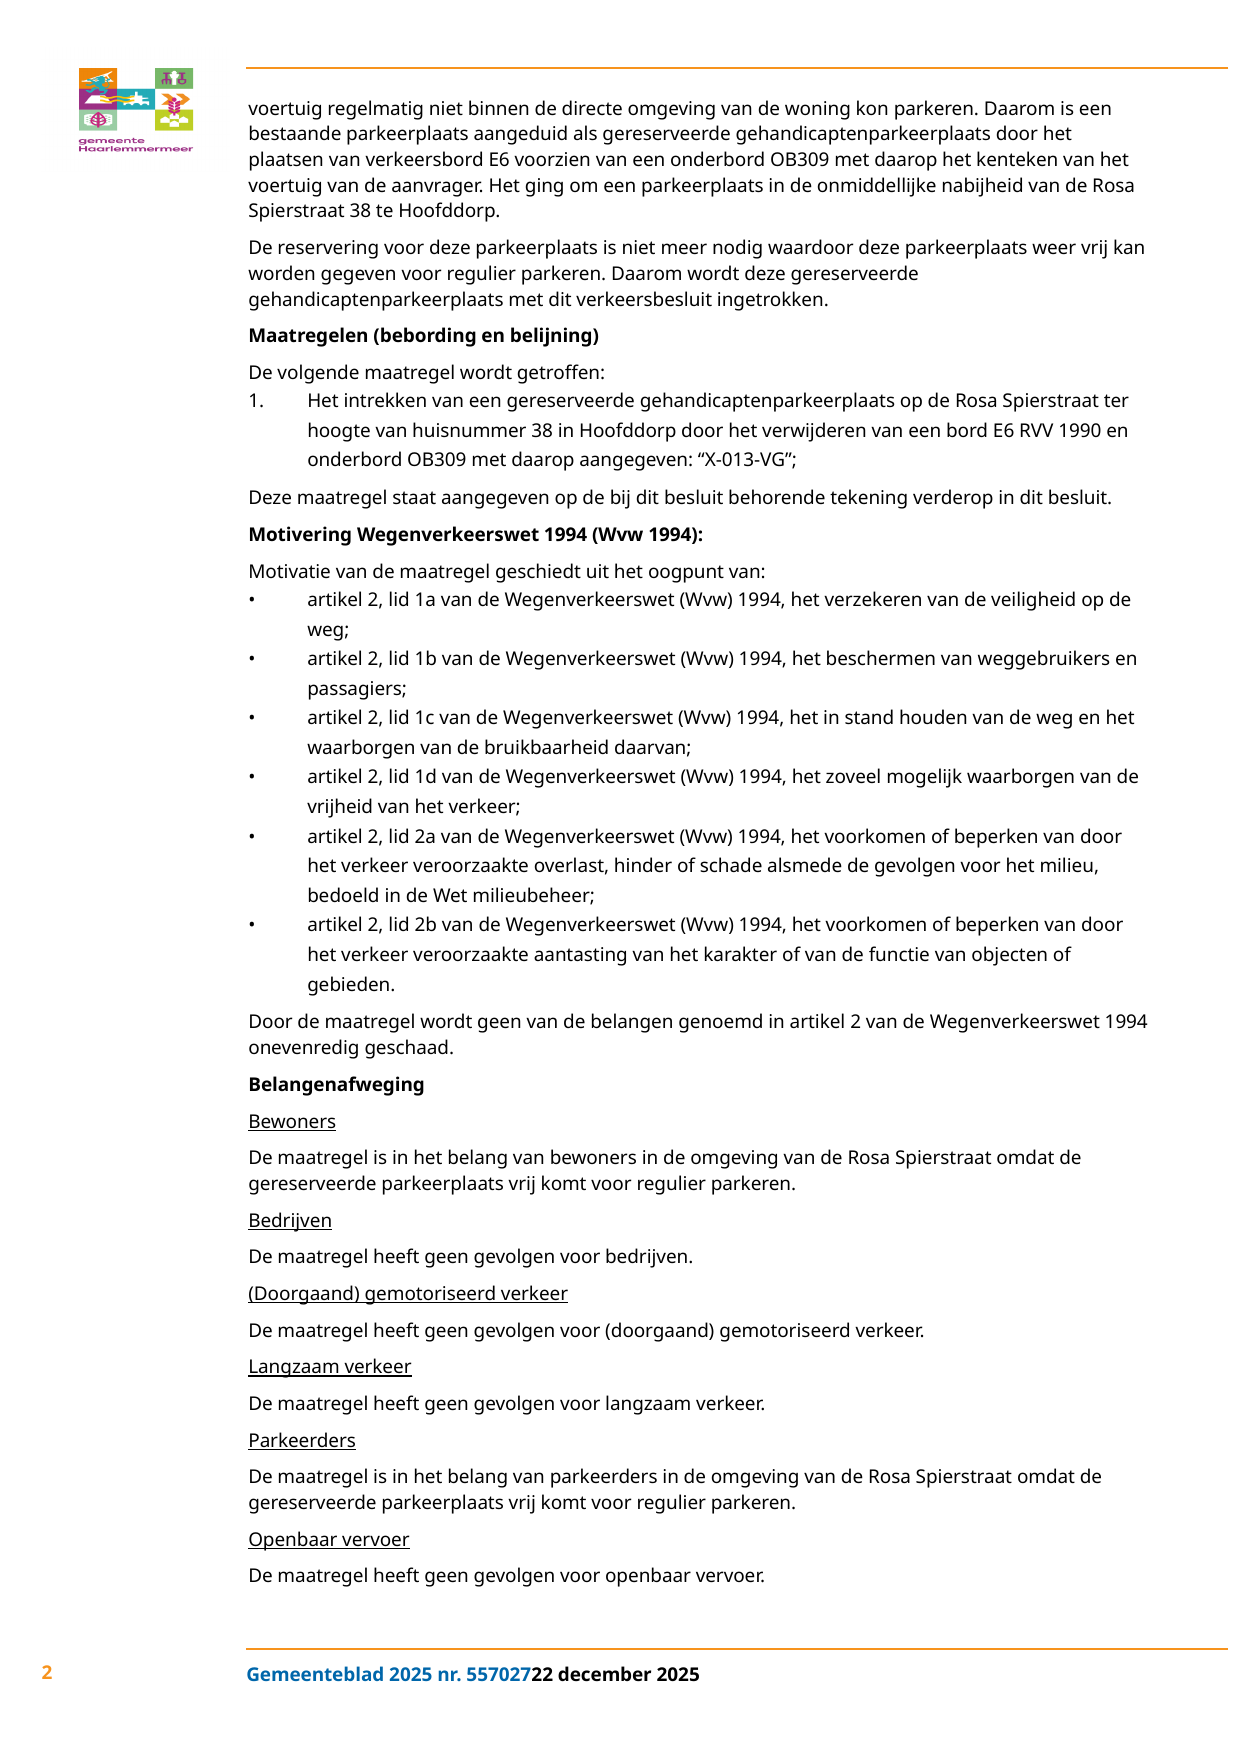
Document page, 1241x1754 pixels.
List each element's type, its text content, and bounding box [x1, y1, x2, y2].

text Parkeerders [248, 1427, 1152, 1453]
text Belangenafweging [248, 1071, 1152, 1097]
text Maatregelen (bebording en belijning) [248, 322, 1152, 348]
text Deze maatregel staat aangegeven op de bij dit besluit behorende tekening verderop in dit besluit. [248, 484, 1152, 510]
text (Doorgaand) gemotoriseerd verkeer [248, 1280, 1152, 1306]
list artikel 2, lid 1a van de Wegenverkeerswet (Wvw) 1994, het verzekeren van de veiligheid op de weg; [248, 586, 1152, 642]
text De maatregel is in het belang van parkeerders in de omgeving van de Rosa Spierstraat omdat de gereserveerde parkeerplaats vrij komt voor regulier parkeren. [248, 1463, 1152, 1515]
text Langzaam verkeer [248, 1353, 1152, 1379]
text De maatregel heeft geen gevolgen voor langzaam verkeer. [248, 1390, 1152, 1416]
text De maatregel heeft geen gevolgen voor (doorgaand) gemotoriseerd verkeer. [248, 1317, 1152, 1343]
list artikel 2, lid 2a van de Wegenverkeerswet (Wvw) 1994, het voorkomen of beperken van door het verkeer veroorzaakte overlast, hinder of schade alsmede de gevolgen voor het milieu, bedoeld in de Wet milieubeheer; [248, 823, 1152, 908]
text Motivatie van de maatregel geschiedt uit het oogpunt van: [248, 558, 1152, 584]
list artikel 2, lid 1d van de Wegenverkeerswet (Wvw) 1994, het zoveel mogelijk waarborgen van de vrijheid van het verkeer; [248, 764, 1152, 819]
list artikel 2, lid 2b van de Wegenverkeerswet (Wvw) 1994, het voorkomen of beperken van door het verkeer veroorzaakte aantasting van het karakter of van de functie van objecten of gebieden. [248, 912, 1152, 997]
text Bewoners [248, 1108, 1152, 1133]
list artikel 2, lid 1c van de Wegenverkeerswet (Wvw) 1994, het in stand houden van de weg en het waarborgen van de bruikbaarheid daarvan; [248, 704, 1152, 760]
text Motivering Wegenverkeerswet 1994 (Wvw 1994): [248, 521, 1152, 547]
text voertuig regelmatig niet binnen de directe omgeving van de woning kon parkeren. Daarom is een bestaande parkeerplaats aangeduid als gereserveerde gehandicaptenparkeerplaats door het plaatsen van verkeersbord E6 voorzien van een onderbord OB309 met daarop het kenteken van het voertuig van de aanvrager. Het ging om een parkeerplaats in de onmiddellijke nabijheid van de Rosa Spierstraat 38 te Hoofddorp. [248, 95, 1152, 223]
list Het intrekken van een gereserveerde gehandicaptenparkeerplaats op de Rosa Spierstraat ter hoogte van huisnummer 38 in Hoofddorp door het verwijderen van een bord E6 RVV 1990 en onderbord OB309 met daarop aangegeven: “X-013-VG”; [248, 387, 1152, 472]
text Bedrijven [248, 1207, 1152, 1233]
text De reservering voor deze parkeerplaats is niet meer nodig waardoor deze parkeerplaats weer vrij kan worden gegeven voor regulier parkeren. Daarom wordt deze gereserveerde gehandicaptenparkeerplaats met dit verkeersbesluit ingetrokken. [248, 234, 1152, 312]
text Door de maatregel wordt geen van de belangen genoemd in artikel 2 van de Wegenverkeerswet 1994 onevenredig geschaad. [248, 1009, 1152, 1060]
list artikel 2, lid 1b van de Wegenverkeerswet (Wvw) 1994, het beschermen van weggebruikers en passagiers; [248, 645, 1152, 701]
text De maatregel is in het belang van bewoners in de omgeving van de Rosa Spierstraat omdat de gereserveerde parkeerplaats vrij komt voor regulier parkeren. [248, 1144, 1152, 1196]
text De volgende maatregel wordt getroffen: [248, 359, 1152, 385]
text De maatregel heeft geen gevolgen voor bedrijven. [248, 1243, 1152, 1269]
picture [41, 47, 231, 172]
text De maatregel heeft geen gevolgen voor openbaar vervoer. [248, 1563, 1152, 1588]
text Openbaar vervoer [248, 1526, 1152, 1552]
